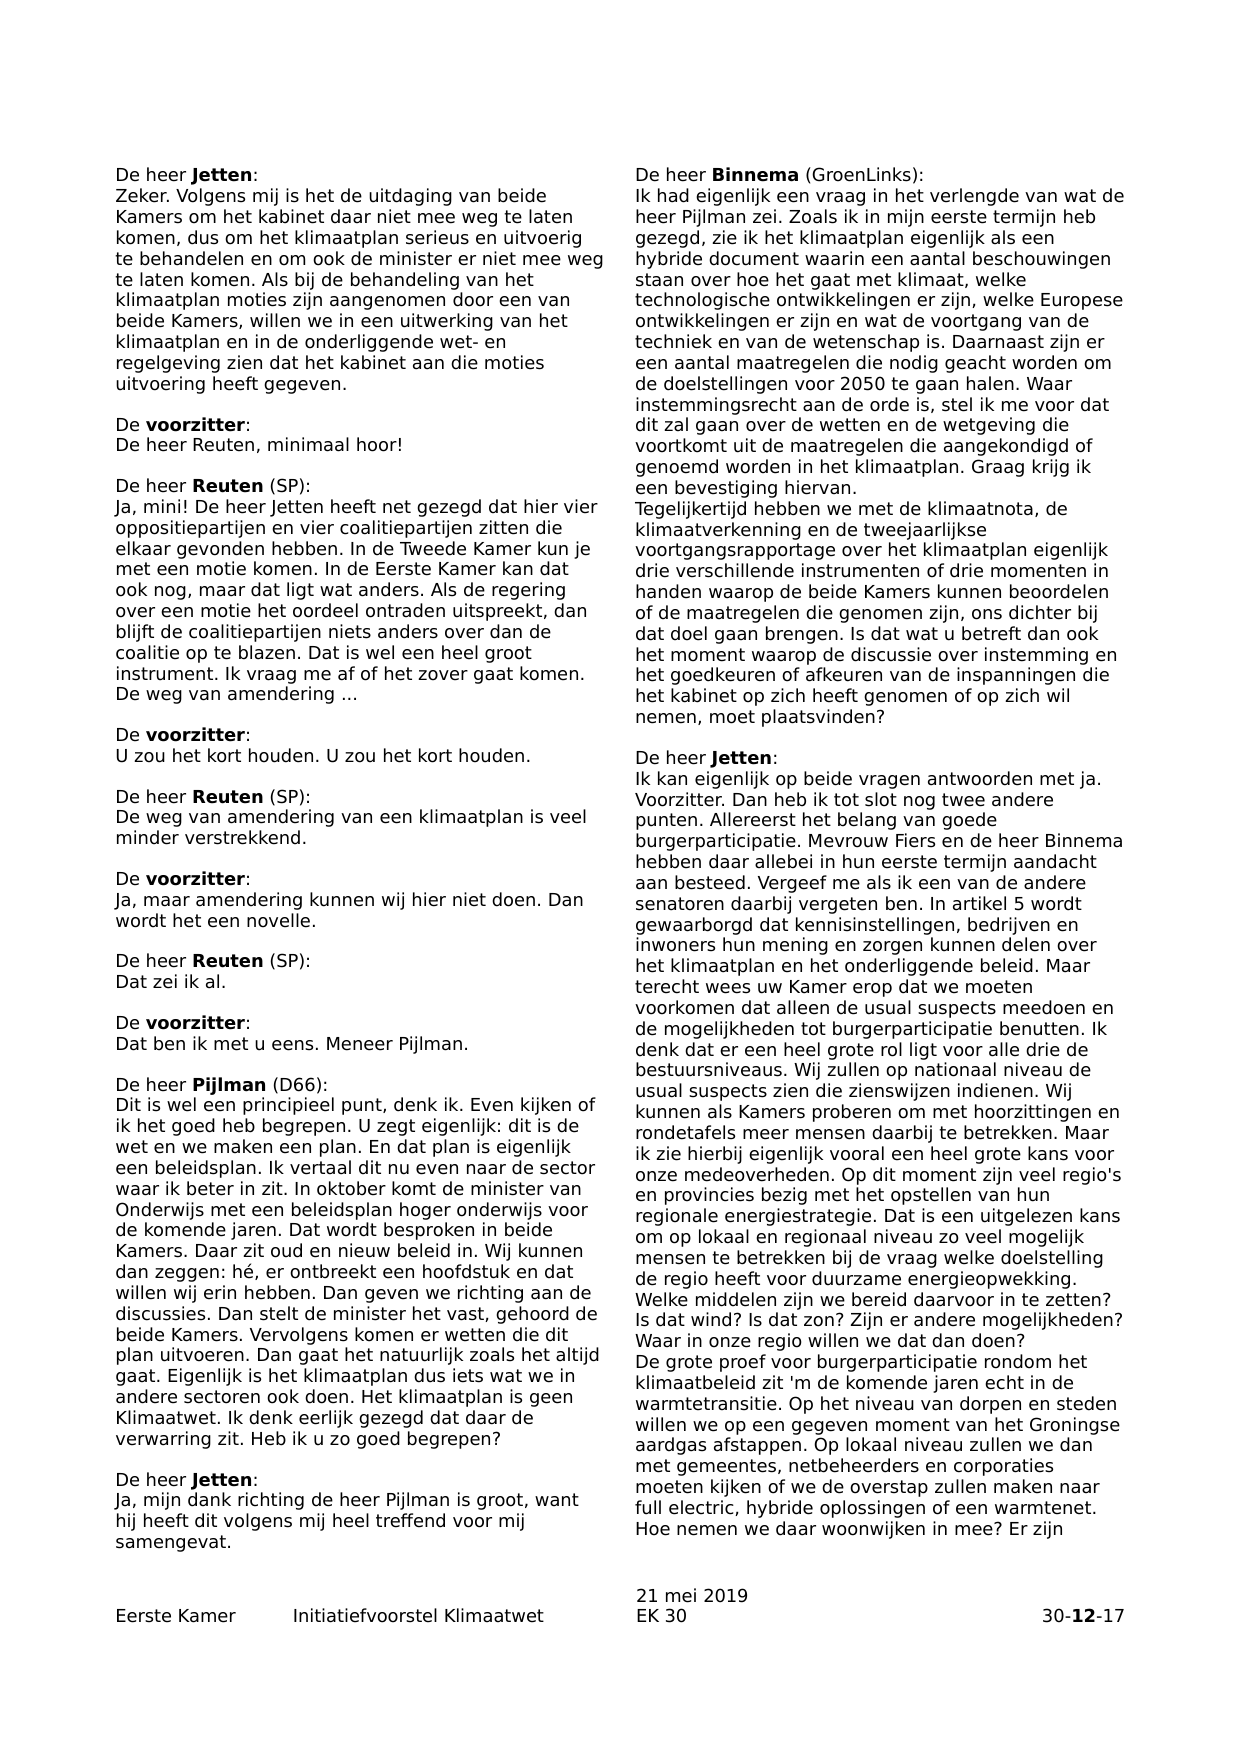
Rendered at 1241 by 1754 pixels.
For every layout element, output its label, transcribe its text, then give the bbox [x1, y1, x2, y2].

text Dat ben ik met u eens. Meneer Pijlman. [115, 1034, 605, 1054]
text Voorzitter. Dan heb ik tot slot nog twee andere punten. Allereerst het belang van goede burgerparticipatie. Mevrouw Fiers en de heer Binnema hebben daar allebei in hun eerste termijn aandacht aan besteed. Vergeef me als ik een van de andere senatoren daarbij vergeten ben. In artikel 5 wordt gewaarborgd dat kennisinstellingen, bedrijven en inwoners hun mening en zorgen kunnen delen over het klimaatplan en het onderliggende beleid. Maar terecht wees uw Kamer erop dat we moeten voorkomen dat alleen de usual suspects meedoen en de mogelijkheden tot burgerparticipatie benutten. Ik denk dat er een heel grote rol ligt voor alle drie de bestuursniveaus. Wij zullen op nationaal niveau de usual suspects zien die zienswijzen indienen. Wij kunnen als Kamers proberen om met hoorzittingen en rondetafels meer mensen daarbij te betrekken. Maar ik zie hierbij eigenlijk vooral een heel grote kans voor onze medeoverheden. Op dit moment zijn veel regio's en provincies bezig met het opstellen van hun regionale energiestrategie. Dat is een uitgelezen kans om op lokaal en regionaal niveau zo veel mogelijk mensen te betrekken bij de vraag welke doelstelling de regio heeft voor duurzame energieopwekking. Welke middelen zijn we bereid daarvoor in te zetten? Is dat wind? Is dat zon? Zijn er andere mogelijkheden? Waar in onze regio willen we dat dan doen? [635, 789, 1125, 1352]
text De heer Reuten, minimaal hoor! [115, 435, 605, 456]
text Zeker. Volgens mij is het de uitdaging van beide Kamers om het kabinet daar niet mee weg te laten komen, dus om het klimaatplan serieus en uitvoerig te behandelen en om ook de minister er niet mee weg te laten komen. Als bij de behandeling van het klimaatplan moties zijn aangenomen door een van beide Kamers, willen we in een uitwerking van het klimaatplan en in de onderliggende wet- en regelgeving zien dat het kabinet aan die moties uitvoering heeft gegeven. [115, 186, 605, 394]
text De heer Binnema (GroenLinks): [635, 165, 1125, 186]
text De voorzitter: [115, 414, 605, 435]
text U zou het kort houden. U zou het kort houden. [115, 746, 605, 767]
text De heer Jetten: [115, 1469, 605, 1490]
text Dit is wel een principieel punt, denk ik. Even kijken of ik het goed heb begrepen. U zegt eigenlijk: dit is de wet en we maken een plan. En dat plan is eigenlijk een beleidsplan. Ik vertaal dit nu even naar de sector waar ik beter in zit. In oktober komt de minister van Onderwijs met een beleidsplan hoger onderwijs voor de komende jaren. Dat wordt besproken in beide Kamers. Daar zit oud en nieuw beleid in. Wij kunnen dan zeggen: hé, er ontbreekt een hoofdstuk en dat willen wij erin hebben. Dan geven we richting aan de discussies. Dan stelt de minister het vast, gehoord de beide Kamers. Vervolgens komen er wetten die dit plan uitvoeren. Dan gaat het natuurlijk zoals het altijd gaat. Eigenlijk is het klimaatplan dus iets wat we in andere sectoren ook doen. Het klimaatplan is geen Klimaatwet. Ik denk eerlijk gezegd dat daar de verwarring zit. Heb ik u zo goed begrepen? [115, 1095, 605, 1449]
text De voorzitter: [115, 725, 605, 746]
text Ja, mini! De heer Jetten heeft net gezegd dat hier vier oppositiepartijen en vier coalitiepartijen zitten die elkaar gevonden hebben. In de Tweede Kamer kun je met een motie komen. In de Eerste Kamer kan dat ook nog, maar dat ligt wat anders. Als de regering over een motie het oordeel ontraden uitspreekt, dan blijft de coalitiepartijen niets anders over dan de coalitie op te blazen. Dat is wel een heel groot instrument. Ik vraag me af of het zover gaat komen. De weg van amendering ... [115, 497, 605, 705]
text De heer Reuten (SP): [115, 787, 605, 807]
text De heer Reuten (SP): [115, 951, 605, 972]
text Ja, mijn dank richting de heer Pijlman is groot, want hij heeft dit volgens mij heel treffend voor mij samengevat. [115, 1490, 605, 1553]
text De weg van amendering van een klimaatplan is veel minder verstrekkend. [115, 807, 605, 849]
text Tegelijkertijd hebben we met de klimaatnota, de klimaatverkenning en de tweejaarlijkse voortgangsrapportage over het klimaatplan eigenlijk drie verschillende instrumenten of drie momenten in handen waarop de beide Kamers kunnen beoordelen of de maatregelen die genomen zijn, ons dichter bij dat doel gaan brengen. Is dat wat u betreft dan ook het moment waarop de discussie over instemming en het goedkeuren of afkeuren van de inspanningen die het kabinet op zich heeft genomen of op zich wil nemen, moet plaatsvinden? [635, 498, 1125, 728]
text Dat zei ik al. [115, 972, 605, 993]
text De heer Pijlman (D66): [115, 1074, 605, 1095]
text Ik had eigenlijk een vraag in het verlengde van wat de heer Pijlman zei. Zoals ik in mijn eerste termijn heb gezegd, zie ik het klimaatplan eigenlijk als een hybride document waarin een aantal beschouwingen staan over hoe het gaat met klimaat, welke technologische ontwikkelingen er zijn, welke Europese ontwikkelingen er zijn en wat de voortgang van de techniek en van de wetenschap is. Daarnaast zijn er een aantal maatregelen die nodig geacht worden om de doelstellingen voor 2050 te gaan halen. Waar instemmingsrecht aan de orde is, stel ik me voor dat dit zal gaan over de wetten en de wetgeving die voortkomt uit de maatregelen die aangekondigd of genoemd worden in het klimaatplan. Graag krijg ik een bevestiging hiervan. [635, 186, 1125, 498]
text De voorzitter: [115, 869, 605, 890]
text Ik kan eigenlijk op beide vragen antwoorden met ja. [635, 768, 1125, 789]
text De voorzitter: [115, 1013, 605, 1034]
text De heer Jetten: [115, 165, 605, 186]
text De grote proef voor burgerparticipatie rondom het klimaatbeleid zit 'm de komende jaren echt in de warmtetransitie. Op het niveau van dorpen en steden willen we op een gegeven moment van het Groningse aardgas afstappen. Op lokaal niveau zullen we dan met gemeentes, netbeheerders en corporaties moeten kijken of we de overstap zullen maken naar full electric, hybride oplossingen of een warmtenet. Hoe nemen we daar woonwijken in mee? Er zijn [635, 1352, 1125, 1539]
text Ja, maar amendering kunnen wij hier niet doen. Dan wordt het een novelle. [115, 890, 605, 931]
text De heer Jetten: [635, 748, 1125, 768]
text De heer Reuten (SP): [115, 476, 605, 497]
